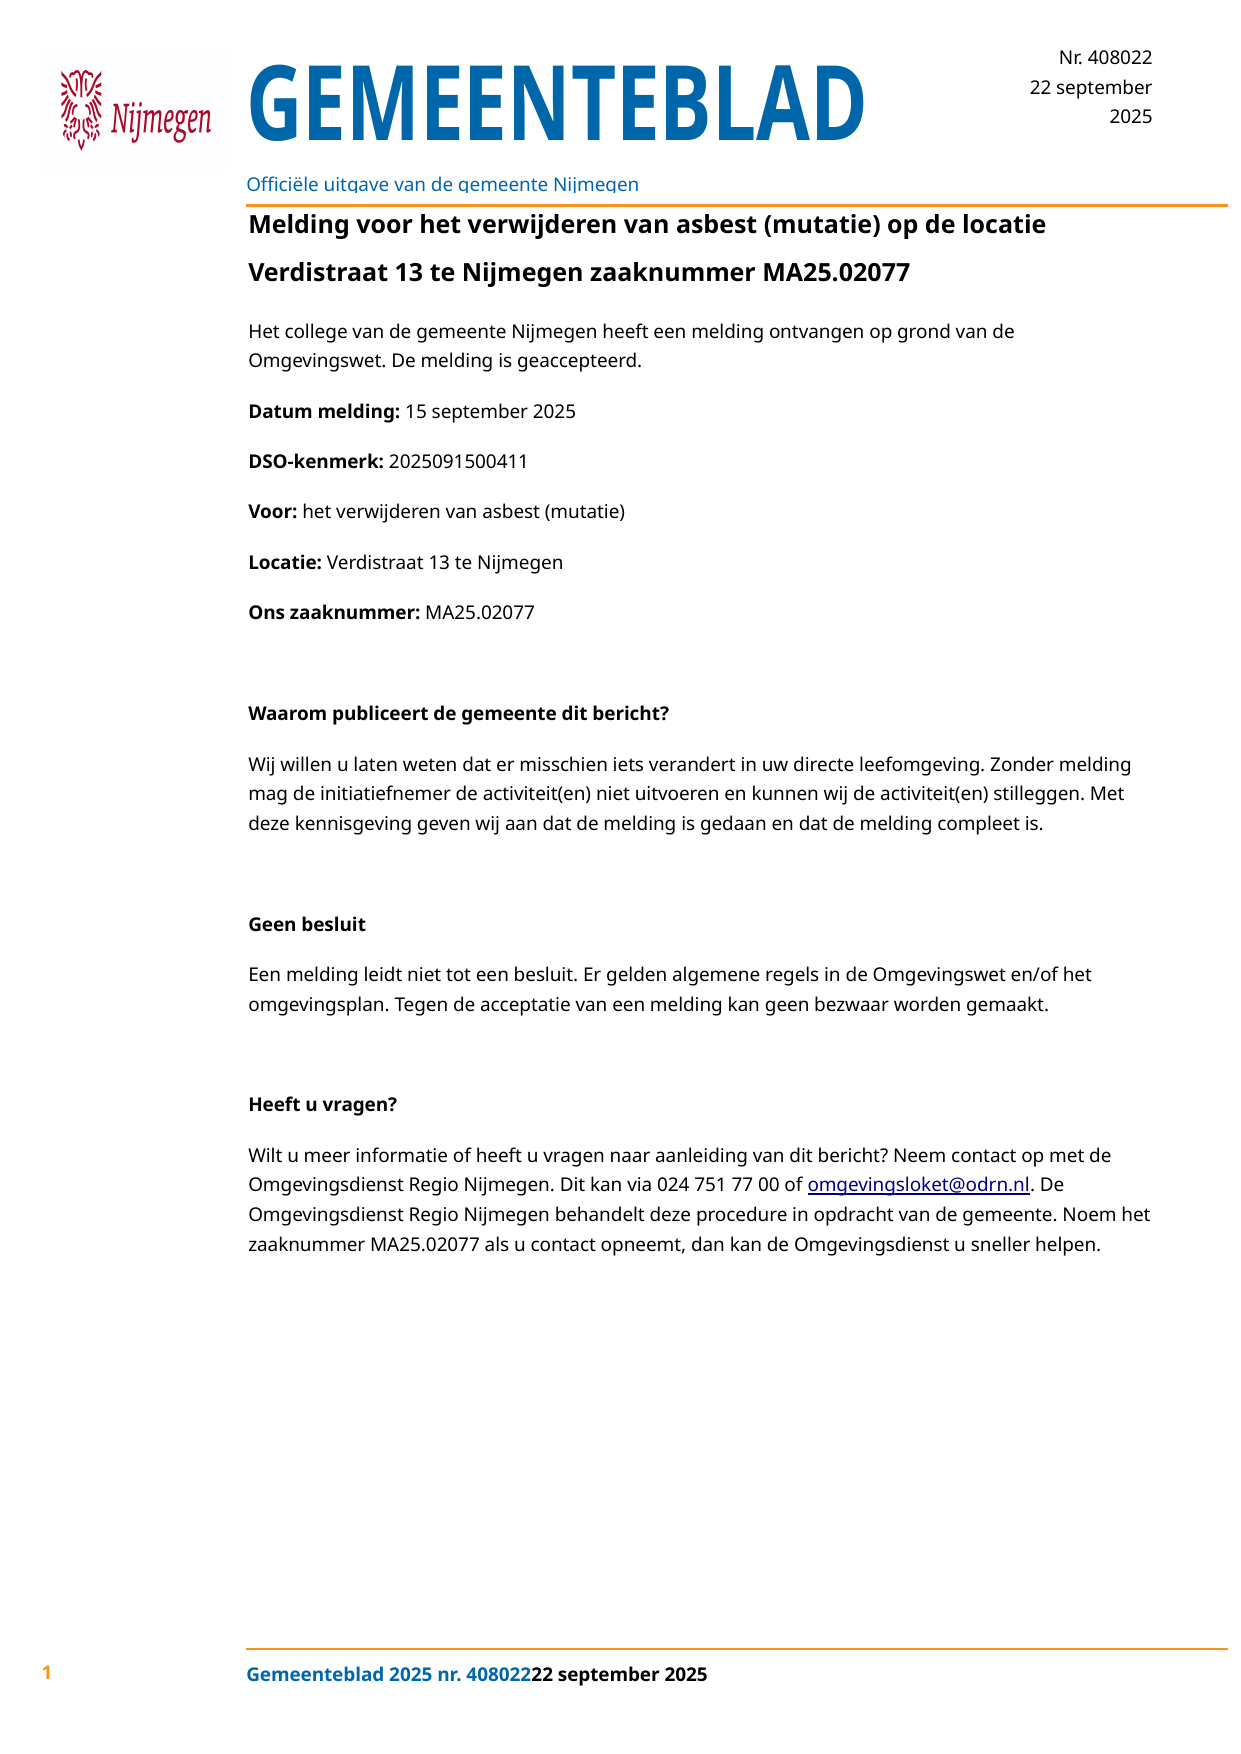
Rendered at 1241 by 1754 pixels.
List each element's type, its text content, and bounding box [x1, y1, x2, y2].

text Geen besluit [248, 911, 1152, 937]
text Waarom publiceert de gemeente dit bericht? [248, 700, 1152, 726]
text Melding voor het verwijderen van asbest (mutatie) op de locatie Verdistraat 13 te Nijmegen zaaknummer MA25.02077 [248, 207, 1152, 288]
text Voor: het verwijderen van asbest (mutatie) [248, 499, 1152, 524]
text Locatie: Verdistraat 13 te Nijmegen [248, 549, 1152, 575]
text DSO-kenmerk: 2025091500411 [248, 448, 1152, 474]
text Ons zaaknummer: MA25.02077 [248, 599, 1152, 625]
picture [41, 47, 231, 172]
text Het college van de gemeente Nijmegen heeft een melding ontvangen op grond van de Omgevingswet. De melding is geaccepteerd. [248, 318, 1152, 373]
text Datum melding: 15 september 2025 [248, 398, 1152, 424]
text Wij willen u laten weten dat er misschien iets verandert in uw directe leefomgeving. Zonder melding mag de initiatiefnemer de activiteit(en) niet uitvoeren en kunnen wij de activiteit(en) stilleggen. Met deze kennisgeving geven wij aan dat de melding is gedaan en dat de melding compleet is. [248, 751, 1152, 836]
text Wilt u meer informatie of heeft u vragen naar aanleiding van dit bericht? Neem contact op met de Omgevingsdienst Regio Nijmegen. Dit kan via 024 751 77 00 of omgevingsloket@odrn.nl. De Omgevingsdienst Regio Nijmegen behandelt deze procedure in opdracht van de gemeente. Noem het zaaknummer MA25.02077 als u contact opneemt, dan kan de Omgevingsdienst u sneller helpen. [248, 1142, 1152, 1257]
text Heeft u vragen? [248, 1092, 1152, 1117]
text Een melding leidt niet tot een besluit. Er gelden algemene regels in de Omgevingswet en/of het omgevingsplan. Tegen de acceptatie van een melding kan geen bezwaar worden gemaakt. [248, 961, 1152, 1017]
